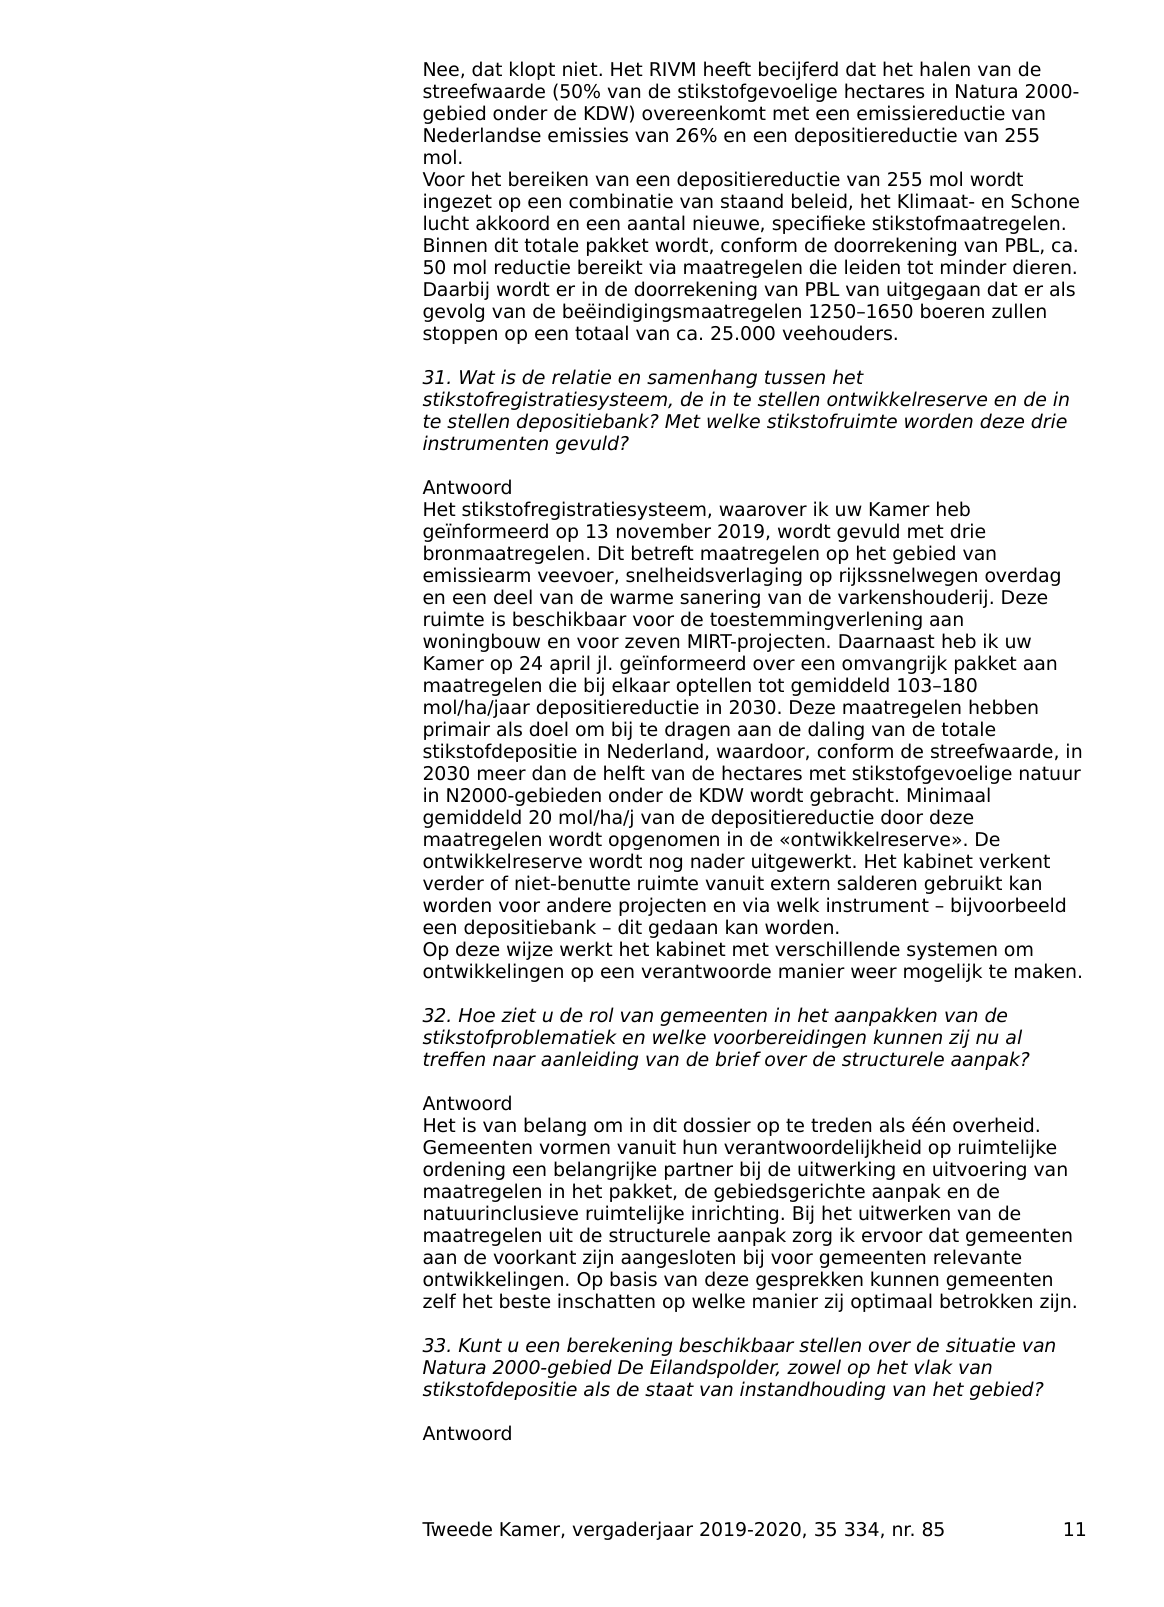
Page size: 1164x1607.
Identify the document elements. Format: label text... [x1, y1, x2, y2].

text Voor het bereiken van een depositiereductie van 255 mol wordt ingezet op een combinatie van staand beleid, het Klimaat- en Schone lucht akkoord en een aantal nieuwe, specifieke stikstofmaatregelen. Binnen dit totale pakket wordt, conform de doorrekening van PBL, ca. 50 mol reductie bereikt via maatregelen die leiden tot minder dieren. Daarbij wordt er in de doorrekening van PBL van uitgegaan dat er als gevolg van de beëindigingsmaatregelen 1250–1650 boeren zullen stoppen op een totaal van ca. 25.000 veehouders. [422, 169, 1087, 345]
text Antwoord [422, 1423, 1087, 1445]
text 32. Hoe ziet u de rol van gemeenten in het aanpakken van de stikstofproblematiek en welke voorbereidingen kunnen zij nu al treffen naar aanleiding van de brief over de structurele aanpak? [422, 1005, 1087, 1071]
text Op deze wijze werkt het kabinet met verschillende systemen om ontwikkelingen op een verantwoorde manier weer mogelijk te maken. [422, 939, 1087, 983]
text 31. Wat is de relatie en samenhang tussen het stikstofregistratiesysteem, de in te stellen ontwikkelreserve en de in te stellen depositiebank? Met welke stikstofruimte worden deze drie instrumenten gevuld? [422, 367, 1087, 455]
text Het is van belang om in dit dossier op te treden als één overheid. Gemeenten vormen vanuit hun verantwoordelijkheid op ruimtelijke ordening een belangrijke partner bij de uitwerking en uitvoering van maatregelen in het pakket, de gebiedsgerichte aanpak en de natuurinclusieve ruimtelijke inrichting. Bij het uitwerken van de maatregelen uit de structurele aanpak zorg ik ervoor dat gemeenten aan de voorkant zijn aangesloten bij voor gemeenten relevante ontwikkelingen. Op basis van deze gesprekken kunnen gemeenten zelf het beste inschatten op welke manier zij optimaal betrokken zijn. [422, 1115, 1087, 1313]
text Nee, dat klopt niet. Het RIVM heeft becijferd dat het halen van de streefwaarde (50% van de stikstofgevoelige hectares in Natura 2000-gebied onder de KDW) overeenkomt met een emissiereductie van Nederlandse emissies van 26% en een depositiereductie van 255 mol. [422, 59, 1087, 169]
text 33. Kunt u een berekening beschikbaar stellen over de situatie van Natura 2000-gebied De Eilandspolder, zowel op het vlak van stikstofdepositie als de staat van instandhouding van het gebied? [422, 1335, 1087, 1401]
text Antwoord [422, 477, 1087, 499]
text Het stikstofregistratiesysteem, waarover ik uw Kamer heb geïnformeerd op 13 november 2019, wordt gevuld met drie bronmaatregelen. Dit betreft maatregelen op het gebied van emissiearm veevoer, snelheidsverlaging op rijkssnelwegen overdag en een deel van de warme sanering van de varkenshouderij. Deze ruimte is beschikbaar voor de toestemmingverlening aan woningbouw en voor zeven MIRT-projecten. Daarnaast heb ik uw Kamer op 24 april jl. geïnformeerd over een omvangrijk pakket aan maatregelen die bij elkaar optellen tot gemiddeld 103–180 mol/ha/jaar depositiereductie in 2030. Deze maatregelen hebben primair als doel om bij te dragen aan de daling van de totale stikstofdepositie in Nederland, waardoor, conform de streefwaarde, in 2030 meer dan de helft van de hectares met stikstofgevoelige natuur in N2000-gebieden onder de KDW wordt gebracht. Minimaal gemiddeld 20 mol/ha/j van de depositiereductie door deze maatregelen wordt opgenomen in de «ontwikkelreserve». De ontwikkelreserve wordt nog nader uitgewerkt. Het kabinet verkent verder of niet-benutte ruimte vanuit extern salderen gebruikt kan worden voor andere projecten en via welk instrument – bijvoorbeeld een depositiebank – dit gedaan kan worden. [422, 499, 1087, 939]
text Antwoord [422, 1093, 1087, 1115]
